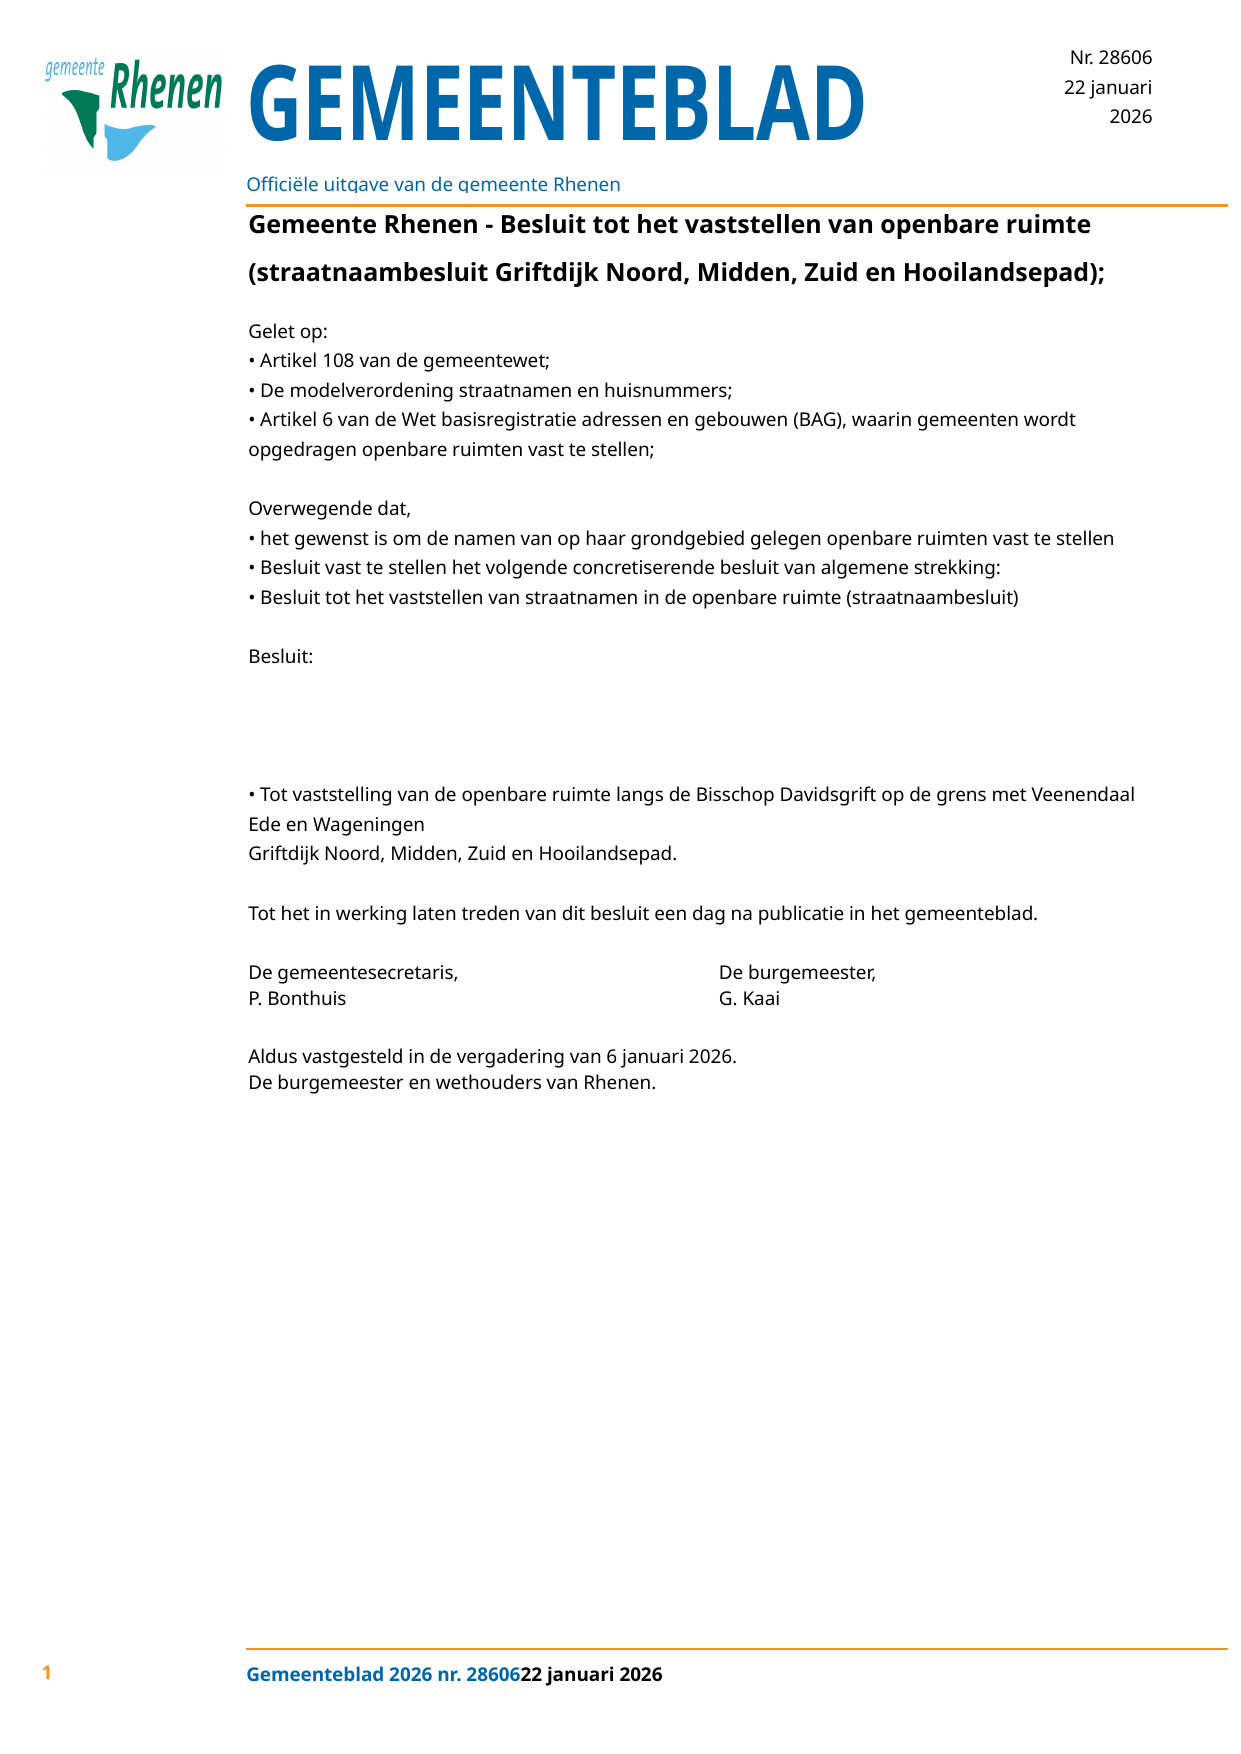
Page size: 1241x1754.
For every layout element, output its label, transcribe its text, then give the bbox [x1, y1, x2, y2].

table_header De burgemeester, [719, 959, 1152, 985]
text Gelet op: [248, 318, 1152, 344]
text • Artikel 6 van de Wet basisregistratie adressen en gebouwen (BAG), waarin gemeenten wordt opgedragen openbare ruimten vast te stellen; [248, 407, 1152, 462]
text • Tot vaststelling van de openbare ruimte langs de Bisschop Davidsgrift op de grens met Veenendaal Ede en Wageningen [248, 781, 1152, 837]
text De burgemeester en wethouders van Rhenen. [248, 1069, 1152, 1095]
text Besluit: [248, 643, 1152, 669]
text Gemeente Rhenen - Besluit tot het vaststellen van openbare ruimte (straatnaambesluit Griftdijk Noord, Midden, Zuid en Hooilandsepad); [248, 207, 1152, 288]
text • Artikel 108 van de gemeentewet; [248, 347, 1152, 373]
picture [41, 47, 231, 172]
text Griftdijk Noord, Midden, Zuid en Hooilandsepad. [248, 841, 1152, 866]
table_cell P. Bonthuis [248, 985, 719, 1010]
table_cell G. Kaai [719, 985, 1152, 1010]
text • het gewenst is om de namen van op haar grondgebied gelegen openbare ruimten vast te stellen [248, 525, 1152, 551]
text Overwegende dat, [248, 495, 1152, 521]
table_header De gemeentesecretaris, [248, 959, 719, 985]
text • De modelverordening straatnamen en huisnummers; [248, 377, 1152, 403]
text • Besluit tot het vaststellen van straatnamen in de openbare ruimte (straatnaambesluit) [248, 584, 1152, 610]
text Tot het in werking laten treden van dit besluit een dag na publicatie in het gemeenteblad. [248, 900, 1152, 925]
text • Besluit vast te stellen het volgende concretiserende besluit van algemene strekking: [248, 554, 1152, 580]
text Aldus vastgesteld in de vergadering van 6 januari 2026. [248, 1043, 1152, 1069]
